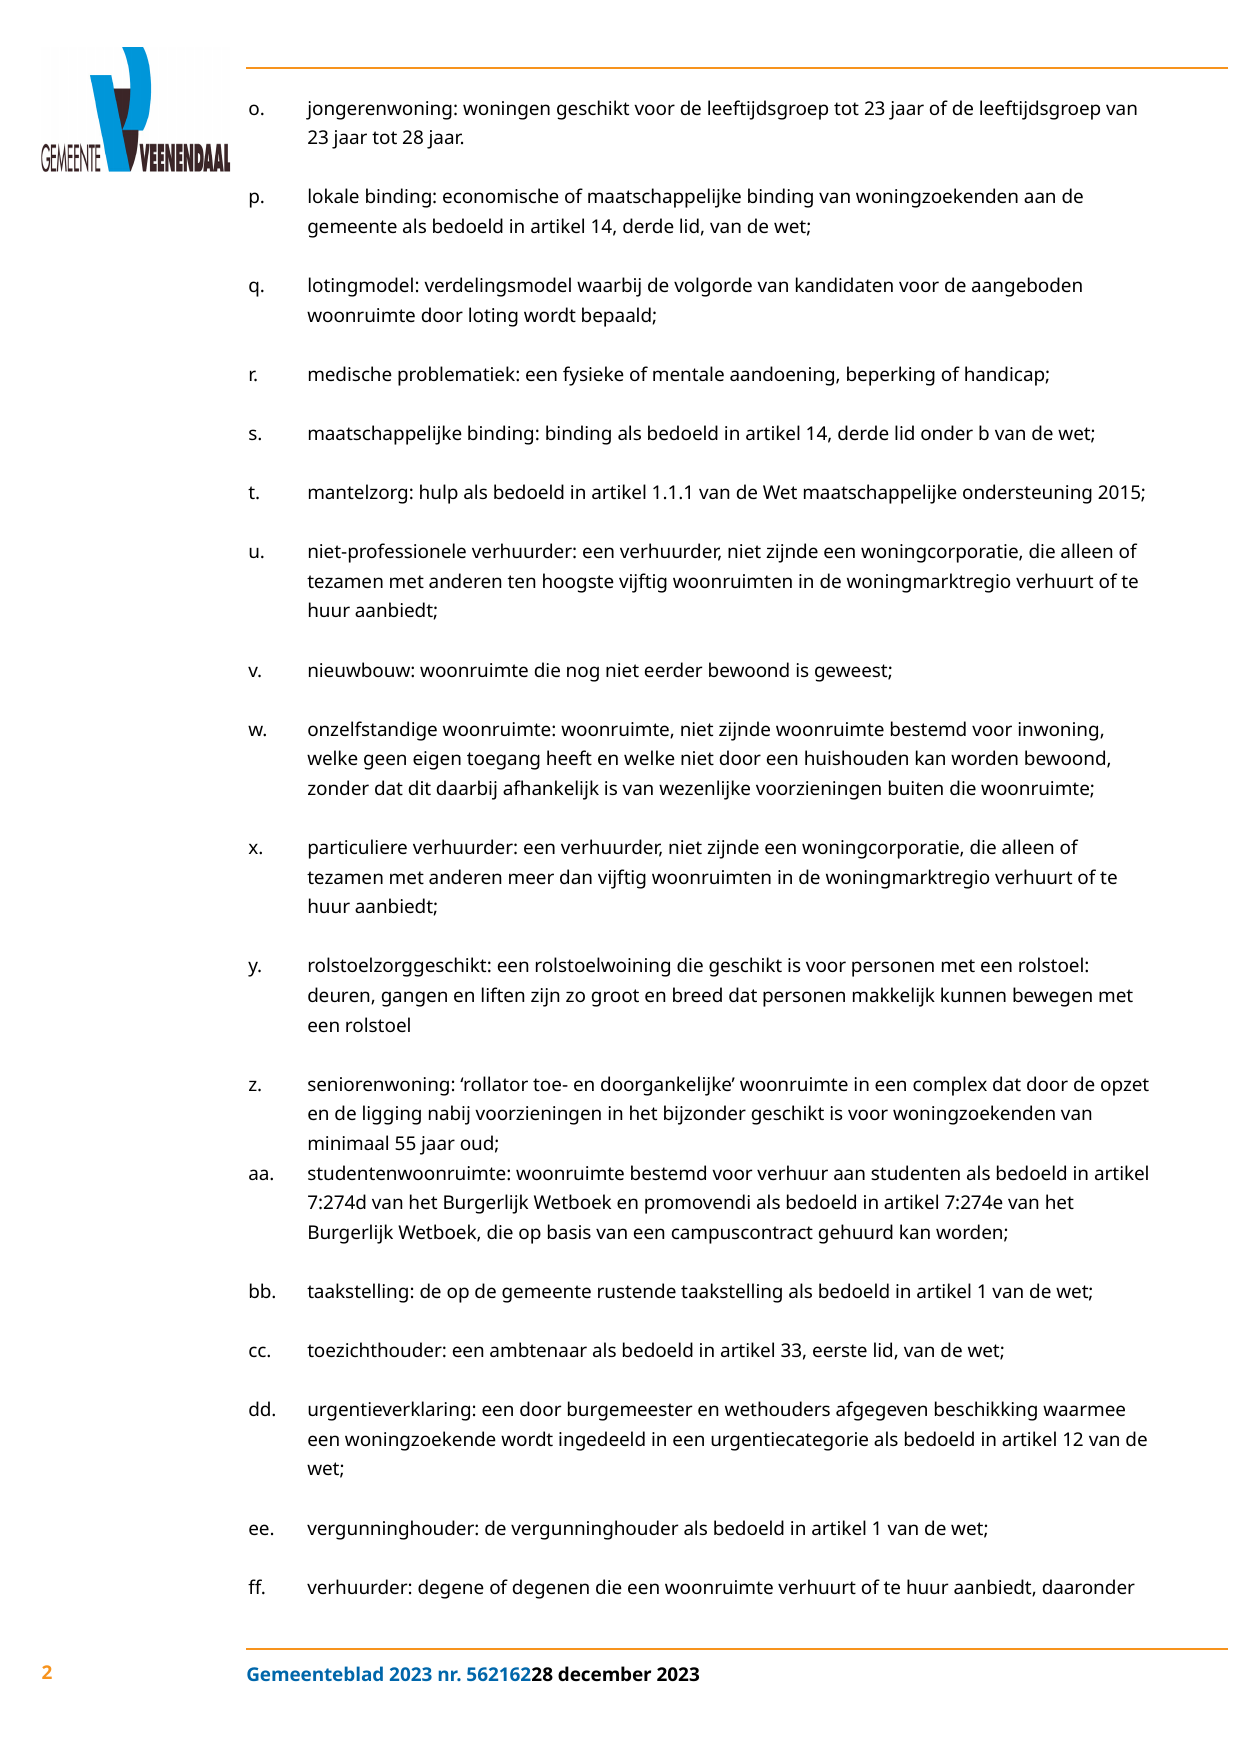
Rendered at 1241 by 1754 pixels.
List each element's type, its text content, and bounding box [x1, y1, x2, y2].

list lokale binding: economische of maatschappelijke binding van woningzoekenden aan de gemeente als bedoeld in artikel 14, derde lid, van de wet; [248, 183, 1152, 239]
list vergunninghouder: de vergunninghouder als bedoeld in artikel 1 van de wet; [248, 1515, 1152, 1541]
list lotingmodel: verdelingsmodel waarbij de volgorde van kandidaten voor de aangeboden woonruimte door loting wordt bepaald; [248, 272, 1152, 328]
list niet-professionele verhuurder: een verhuurder, niet zijnde een woningcorporatie, die alleen of tezamen met anderen ten hoogste vijftig woonruimten in de woningmarktregio verhuurt of te huur aanbiedt; [248, 538, 1152, 623]
picture [41, 47, 130, 172]
list medische problematiek: een fysieke of mentale aandoening, beperking of handicap; [248, 361, 1152, 387]
list maatschappelijke binding: binding als bedoeld in artikel 14, derde lid onder b van de wet; [248, 420, 1152, 446]
list nieuwbouw: woonruimte die nog niet eerder bewoond is geweest; [248, 657, 1152, 683]
picture [123, 47, 231, 172]
list jongerenwoning: woningen geschikt voor de leeftijdsgroep tot 23 jaar of de leeftijdsgroep van 23 jaar tot 28 jaar. [248, 95, 1152, 150]
list seniorenwoning: ‘rollator toe- en doorgankelijke’ woonruimte in een complex dat door de opzet en de ligging nabij voorzieningen in het bijzonder geschikt is voor woningzoekenden van minimaal 55 jaar oud; [248, 1071, 1152, 1156]
list mantelzorg: hulp als bedoeld in artikel 1.1.1 van de Wet maatschappelijke ondersteuning 2015; [248, 479, 1152, 505]
list rolstoelzorggeschikt: een rolstoelwoining die geschikt is voor personen met een rolstoel: deuren, gangen en liften zijn zo groot en breed dat personen makkelijk kunnen bewegen met een rolstoel [248, 953, 1152, 1038]
list verhuurder: degene of degenen die een woonruimte verhuurt of te huur aanbiedt, daaronder [248, 1574, 1152, 1600]
list particuliere verhuurder: een verhuurder, niet zijnde een woningcorporatie, die alleen of tezamen met anderen meer dan vijftig woonruimten in de woningmarktregio verhuurt of te huur aanbiedt; [248, 834, 1152, 919]
list urgentieverklaring: een door burgemeester en wethouders afgegeven beschikking waarmee een woningzoekende wordt ingedeeld in een urgentiecategorie als bedoeld in artikel 12 van de wet; [248, 1396, 1152, 1481]
list onzelfstandige woonruimte: woonruimte, niet zijnde woonruimte bestemd voor inwoning, welke geen eigen toegang heeft en welke niet door een huishouden kan worden bewoond, zonder dat dit daarbij afhankelijk is van wezenlijke voorzieningen buiten die woonruimte; [248, 716, 1152, 801]
list studentenwoonruimte: woonruimte bestemd voor verhuur aan studenten als bedoeld in artikel 7:274d van het Burgerlijk Wetboek en promovendi als bedoeld in artikel 7:274e van het Burgerlijk Wetboek, die op basis van een campuscontract gehuurd kan worden; [248, 1160, 1152, 1245]
list taakstelling: de op de gemeente rustende taakstelling als bedoeld in artikel 1 van de wet; [248, 1278, 1152, 1304]
list toezichthouder: een ambtenaar als bedoeld in artikel 33, eerste lid, van de wet; [248, 1337, 1152, 1363]
